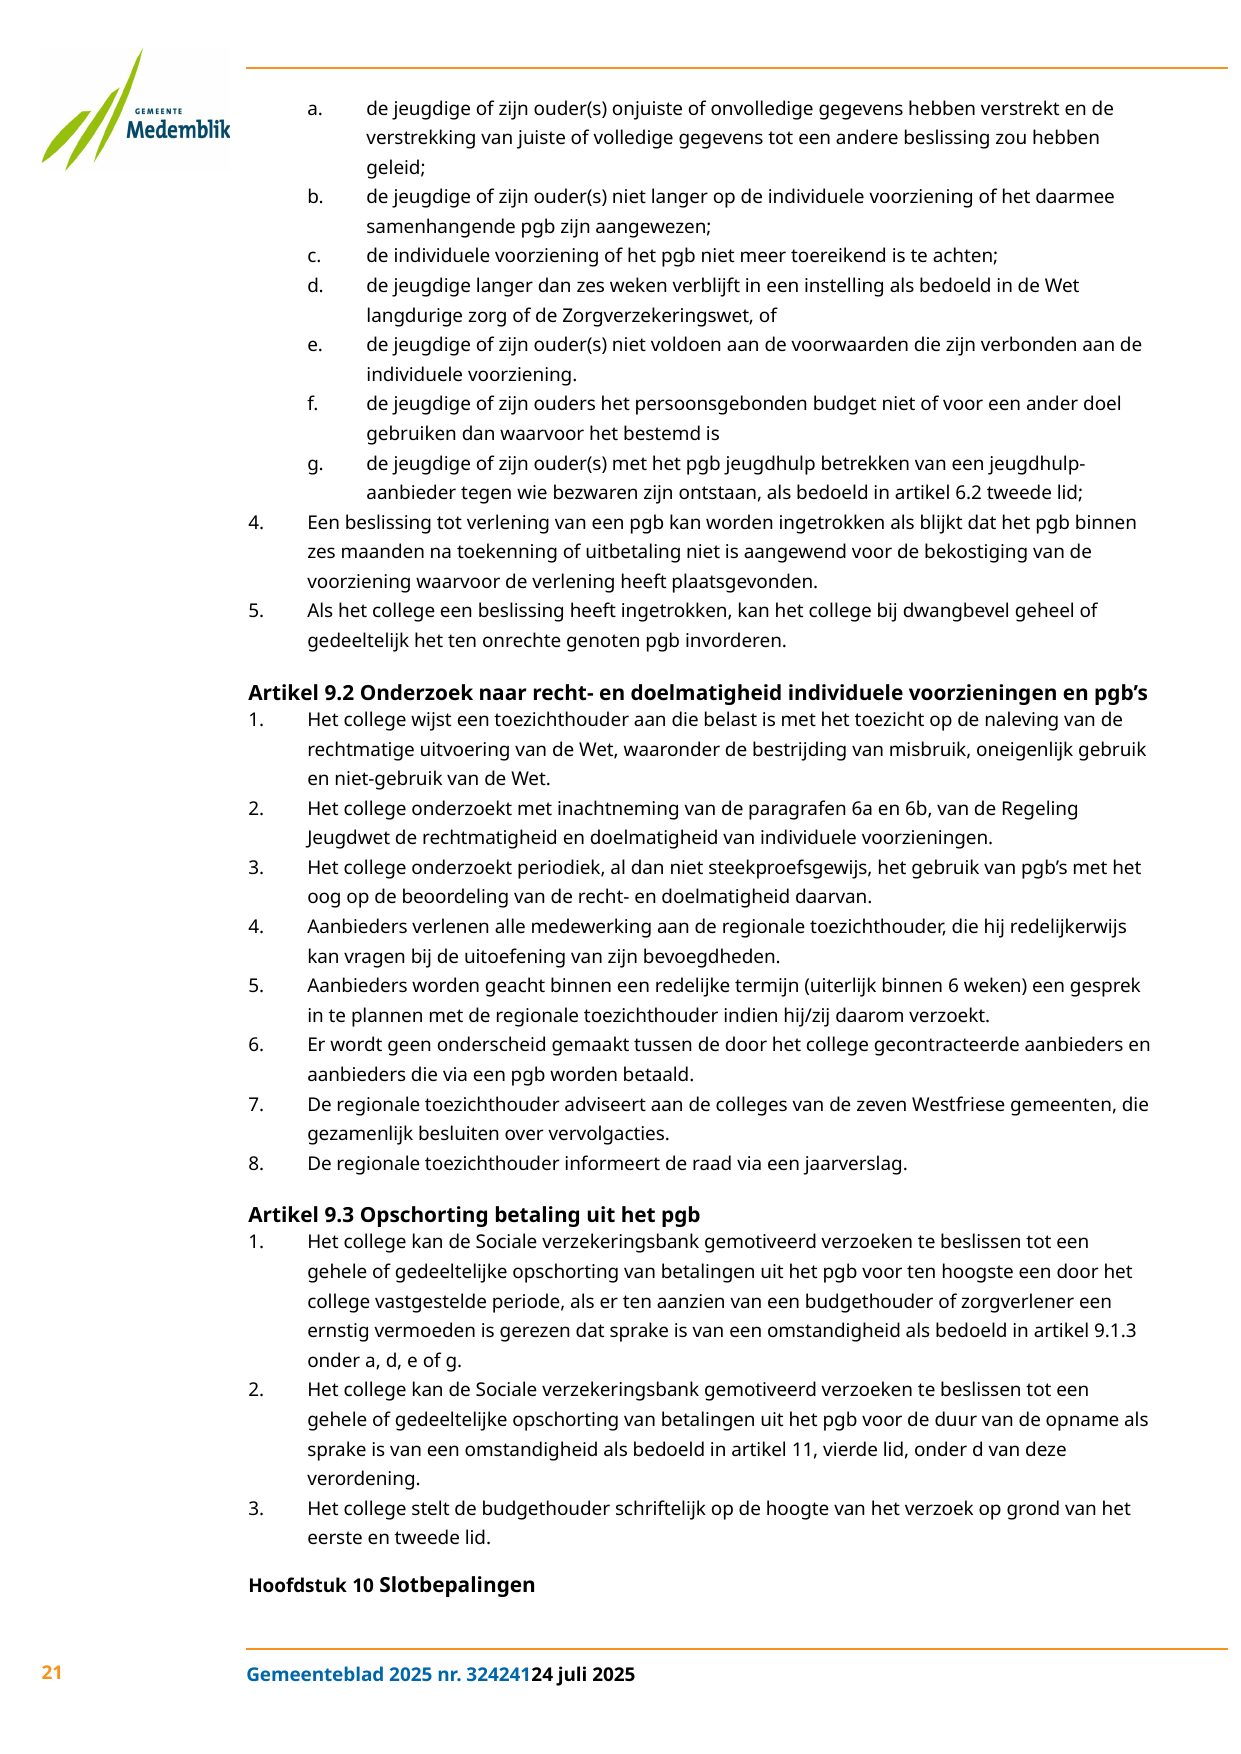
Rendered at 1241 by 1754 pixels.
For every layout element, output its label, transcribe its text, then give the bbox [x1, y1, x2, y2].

text Artikel 9.2 Onderzoek naar recht- en doelmatigheid individuele voorzieningen en pgb’s [248, 678, 1152, 706]
list Als het college een beslissing heeft ingetrokken, kan het college bij dwangbevel geheel of gedeeltelijk het ten onrechte genoten pgb invorderen. [248, 598, 1152, 653]
list Het college onderzoekt met inachtneming van de paragrafen 6a en 6b, van de Regeling Jeugdwet de rechtmatigheid en doelmatigheid van individuele voorzieningen. [248, 795, 1152, 850]
list de jeugdige of zijn ouder(s) niet voldoen aan de voorwaarden die zijn verbonden aan de individuele voorziening. [307, 331, 1152, 387]
list Het college stelt de budgethouder schriftelijk op de hoogte van het verzoek op grond van het eerste en tweede lid. [248, 1495, 1152, 1550]
list de jeugdige of zijn ouder(s) met het pgb jeugdhulp betrekken van een jeugdhulp-aanbieder tegen wie bezwaren zijn ontstaan, als bedoeld in artikel 6.2 tweede lid; [307, 450, 1152, 505]
text Artikel 9.3 Opschorting betaling uit het pgb [248, 1200, 1152, 1229]
list Het college onderzoekt periodiek, al dan niet steekproefsgewijs, het gebruik van pgb’s met het oog op de beoordeling van de recht- en doelmatigheid daarvan. [248, 854, 1152, 909]
list Het college kan de Sociale verzekeringsbank gemotiveerd verzoeken te beslissen tot een gehele of gedeeltelijke opschorting van betalingen uit het pgb voor de duur van de opname als sprake is van een omstandigheid als bedoeld in artikel 11, vierde lid, onder d van deze verordening. [248, 1377, 1152, 1491]
list de jeugdige langer dan zes weken verblijft in een instelling als bedoeld in de Wet langdurige zorg of de Zorgverzekeringswet, of [307, 272, 1152, 328]
list de jeugdige of zijn ouders het persoonsgebonden budget niet of voor een ander doel gebruiken dan waarvoor het bestemd is [307, 391, 1152, 446]
list Er wordt geen onderscheid gemaakt tussen de door het college gecontracteerde aanbieders en aanbieders die via een pgb worden betaald. [248, 1032, 1152, 1087]
list de individuele voorziening of het pgb niet meer toereikend is te achten; [307, 243, 1152, 268]
text Hoofdstuk 10 Slotbepalingen [248, 1570, 1152, 1599]
list Aanbieders worden geacht binnen een redelijke termijn (uiterlijk binnen 6 weken) een gesprek in te plannen met de regionale toezichthouder indien hij/zij daarom verzoekt. [248, 972, 1152, 1028]
list de jeugdige of zijn ouder(s) onjuiste of onvolledige gegevens hebben verstrekt en de verstrekking van juiste of volledige gegevens tot een andere beslissing zou hebben geleid; [307, 95, 1152, 180]
list de jeugdige of zijn ouder(s) niet langer op de individuele voorziening of het daarmee samenhangende pgb zijn aangewezen; [307, 183, 1152, 239]
picture [41, 47, 231, 172]
list Een beslissing tot verlening van een pgb kan worden ingetrokken als blijkt dat het pgb binnen zes maanden na toekenning of uitbetaling niet is aangewend voor de bekostiging van de voorziening waarvoor de verlening heeft plaatsgevonden. [248, 509, 1152, 594]
list Het college kan de Sociale verzekeringsbank gemotiveerd verzoeken te beslissen tot een gehele of gedeeltelijke opschorting van betalingen uit het pgb voor ten hoogste een door het college vastgestelde periode, als er ten aanzien van een budgethouder of zorgverlener een ernstig vermoeden is gerezen dat sprake is van een omstandigheid als bedoeld in artikel 9.1.3 onder a, d, e of g. [248, 1229, 1152, 1373]
list De regionale toezichthouder informeert de raad via een jaarverslag. [248, 1150, 1152, 1176]
list De regionale toezichthouder adviseert aan de colleges van de zeven Westfriese gemeenten, die gezamenlijk besluiten over vervolgacties. [248, 1091, 1152, 1146]
list Het college wijst een toezichthouder aan die belast is met het toezicht op de naleving van de rechtmatige uitvoering van de Wet, waaronder de bestrijding van misbruik, oneigenlijk gebruik en niet-gebruik van de Wet. [248, 706, 1152, 791]
list Aanbieders verlenen alle medewerking aan de regionale toezichthouder, die hij redelijkerwijs kan vragen bij de uitoefening van zijn bevoegdheden. [248, 913, 1152, 968]
